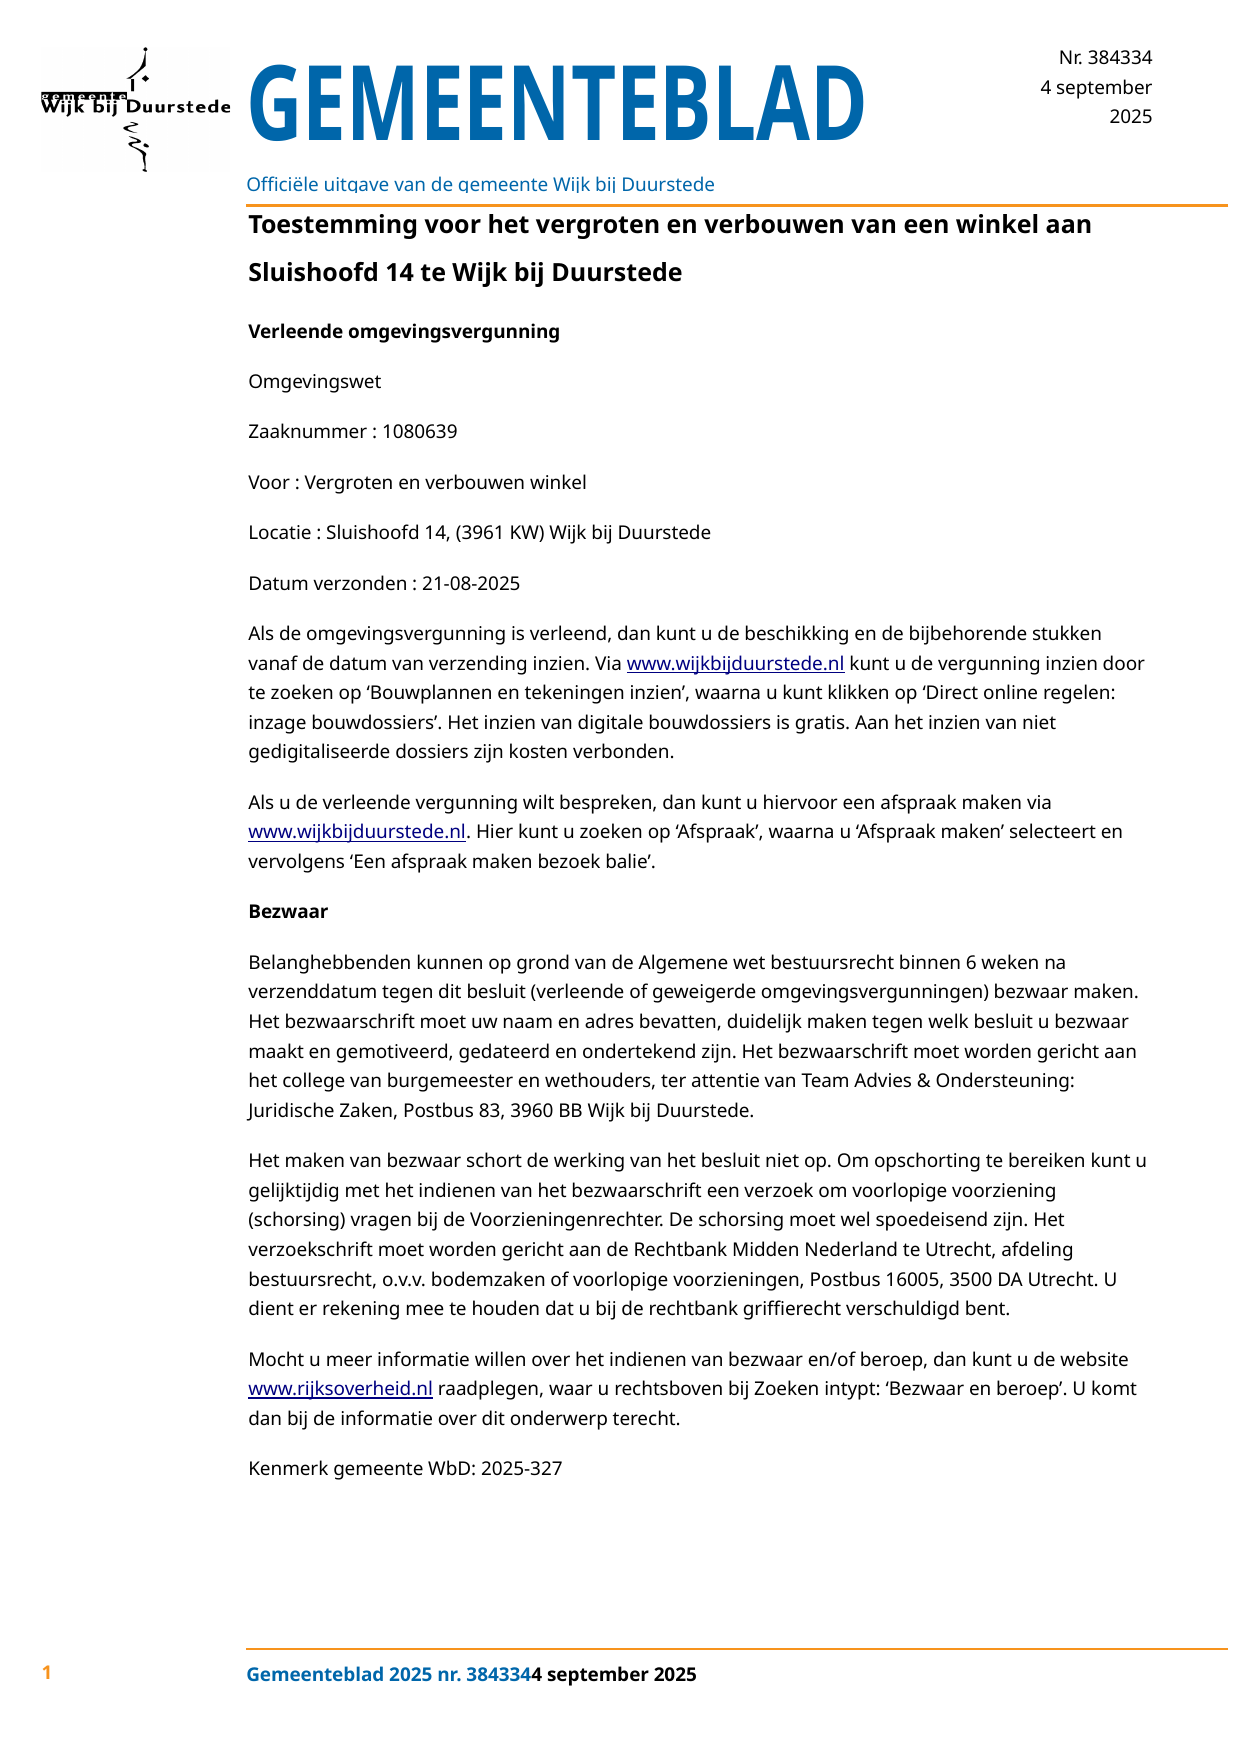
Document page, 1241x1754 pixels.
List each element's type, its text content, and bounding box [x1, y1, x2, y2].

picture [41, 47, 231, 172]
text Locatie : Sluishoofd 14, (3961 KW) Wijk bij Duurstede [248, 519, 1152, 545]
text Het maken van bezwaar schort de werking van het besluit niet op. Om opschorting te bereiken kunt u gelijktijdig met het indienen van het bezwaarschrift een verzoek om voorlopige voorziening (schorsing) vragen bij de Voorzieningenrechter. De schorsing moet wel spoedeisend zijn. Het verzoekschrift moet worden gericht aan de Rechtbank Midden Nederland te Utrecht, afdeling bestuursrecht, o.v.v. bodemzaken of voorlopige voorzieningen, Postbus 16005, 3500 DA Utrecht. U dient er rekening mee te houden dat u bij de rechtbank griffierecht verschuldigd bent. [248, 1147, 1152, 1321]
text Zaaknummer : 1080639 [248, 419, 1152, 444]
text Als u de verleende vergunning wilt bespreken, dan kunt u hiervoor een afspraak maken via www.wijkbijduurstede.nl. Hier kunt u zoeken op ‘Afspraak’, waarna u ‘Afspraak maken’ selecteert en vervolgens ‘Een afspraak maken bezoek balie’. [248, 789, 1152, 874]
text Voor : Vergroten en verbouwen winkel [248, 469, 1152, 495]
text Toestemming voor het vergroten en verbouwen van een winkel aan Sluishoofd 14 te Wijk bij Duurstede [248, 207, 1152, 288]
text Omgevingswet [248, 368, 1152, 394]
text Als de omgevingsvergunning is verleend, dan kunt u de beschikking en de bijbehorende stukken vanaf de datum van verzending inzien. Via www.wijkbijduurstede.nl kunt u de vergunning inzien door te zoeken op ‘Bouwplannen en tekeningen inzien’, waarna u kunt klikken op ‘Direct online regelen: inzage bouwdossiers’. Het inzien van digitale bouwdossiers is gratis. Aan het inzien van niet gedigitaliseerde dossiers zijn kosten verbonden. [248, 620, 1152, 764]
text Bezwaar [248, 899, 1152, 924]
text Verleende omgevingsvergunning [248, 318, 1152, 344]
text Datum verzonden : 21-08-2025 [248, 570, 1152, 596]
text Belanghebbenden kunnen op grond van de Algemene wet bestuursrecht binnen 6 weken na verzenddatum tegen dit besluit (verleende of geweigerde omgevingsvergunningen) bezwaar maken. Het bezwaarschrift moet uw naam en adres bevatten, duidelijk maken tegen welk besluit u bezwaar maakt en gemotiveerd, gedateerd en ondertekend zijn. Het bezwaarschrift moet worden gericht aan het college van burgemeester en wethouders, ter attentie van Team Advies & Ondersteuning: Juridische Zaken, Postbus 83, 3960 BB Wijk bij Duurstede. [248, 949, 1152, 1123]
text Kenmerk gemeente WbD: 2025-327 [248, 1455, 1152, 1481]
text Mocht u meer informatie willen over het indienen van bezwaar en/of beroep, dan kunt u de website www.rijksoverheid.nl raadplegen, waar u rechtsboven bij Zoeken intypt: ‘Bezwaar en beroep’. U komt dan bij de informatie over dit onderwerp terecht. [248, 1346, 1152, 1431]
